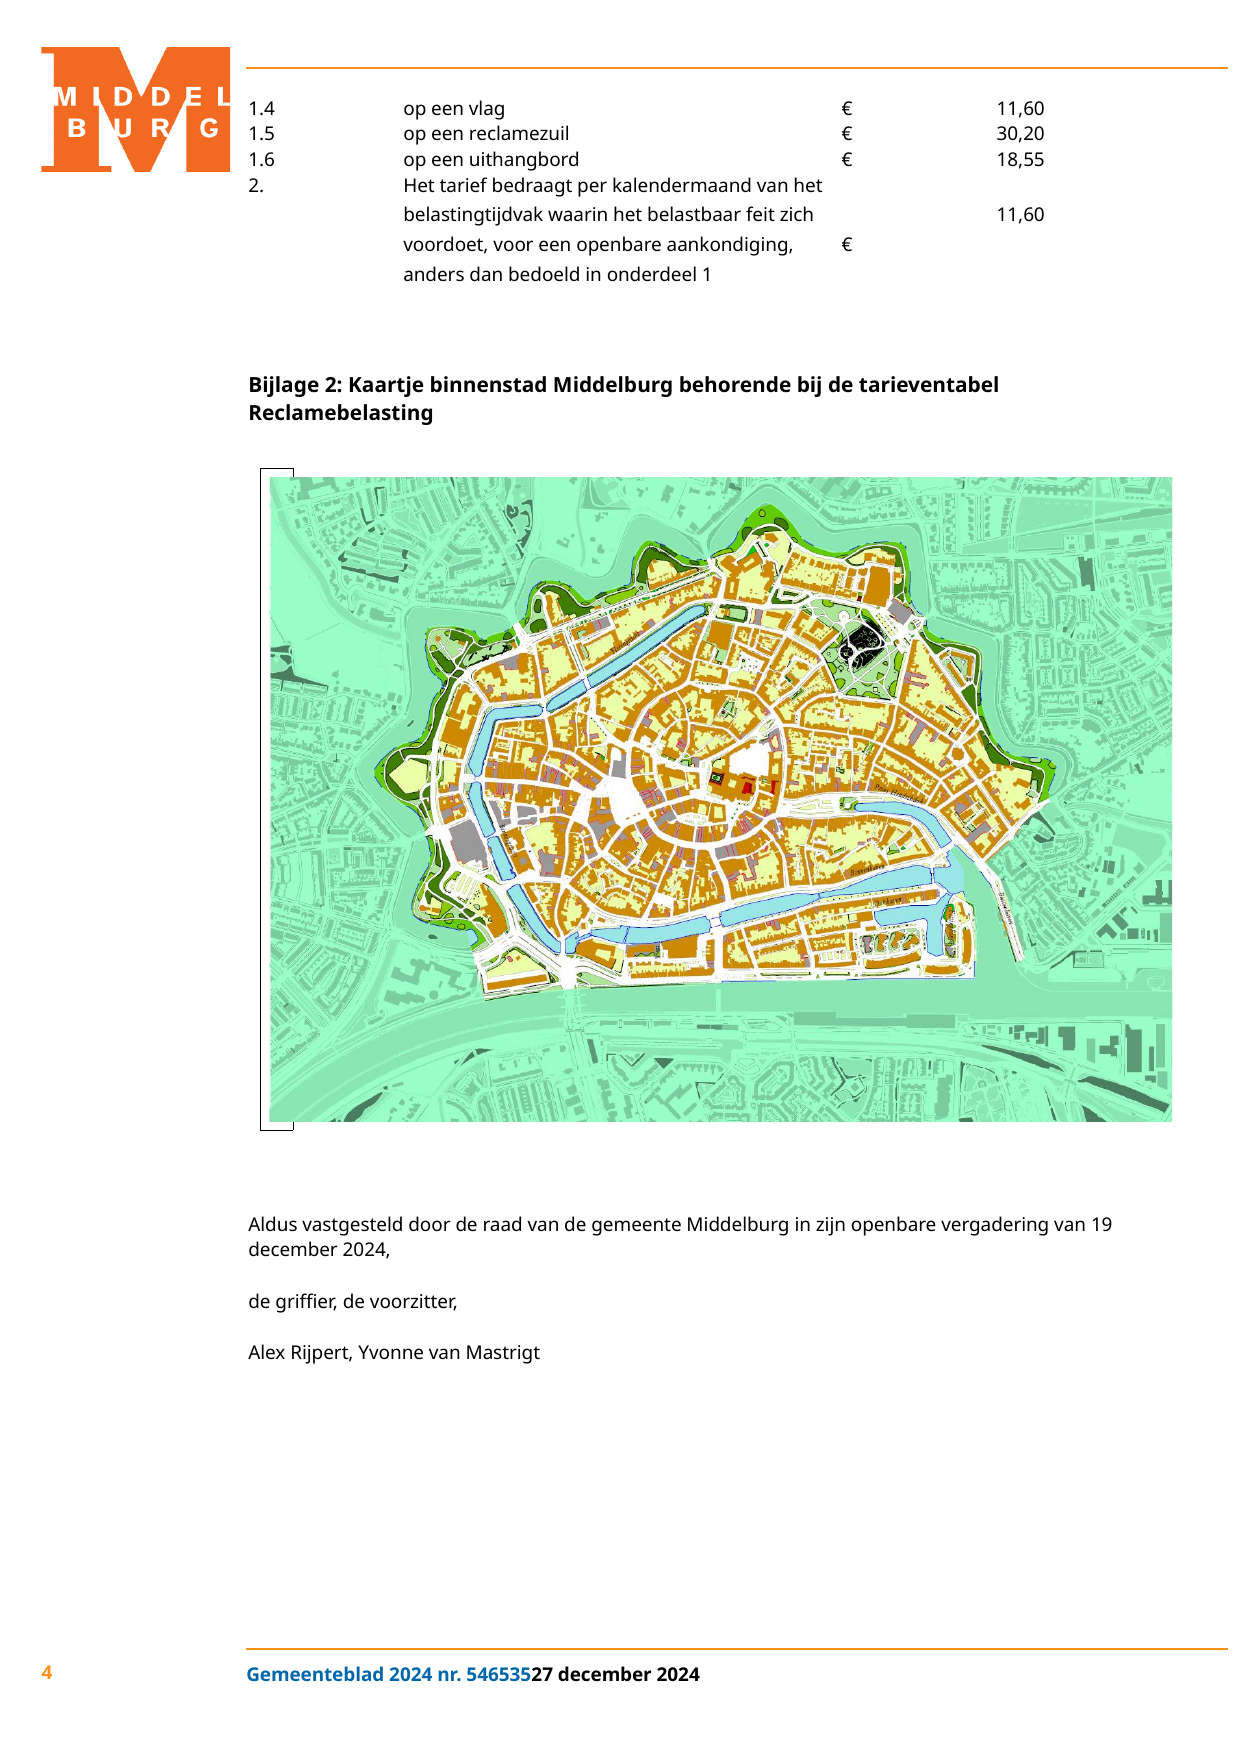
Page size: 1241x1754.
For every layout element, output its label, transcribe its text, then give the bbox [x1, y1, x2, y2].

table_cell 11,60 [996, 172, 1152, 286]
table_cell 1.6 [248, 146, 403, 172]
text Bijlage 2: Kaartje binnenstad Middelburg behorende bij de tarieventabel Reclamebelasting [248, 370, 1152, 427]
table_cell € [841, 146, 996, 172]
table_cell 30,20 [996, 121, 1152, 146]
table_cell 1.4 [248, 95, 403, 121]
picture [41, 47, 231, 172]
text Aldus vastgesteld door de raad van de gemeente Middelburg in zijn openbare vergadering van 19 december 2024, [248, 1211, 1152, 1262]
table_cell op een reclamezuil [403, 121, 841, 146]
table_cell op een vlag [403, 95, 841, 121]
table_cell 11,60 [996, 95, 1152, 121]
table_cell op een uithangbord [403, 146, 841, 172]
table_cell 2. [248, 172, 403, 286]
table_cell € [841, 121, 996, 146]
text Alex Rijpert, Yvonne van Mastrigt [248, 1339, 1152, 1365]
picture [268, 477, 1173, 1122]
table_cell 1.5 [248, 121, 403, 146]
table_cell 18,55 [996, 146, 1152, 172]
text de griffier, de voorzitter, [248, 1288, 1152, 1314]
table_cell Het tarief bedraagt per kalendermaand van het belastingtijdvak waarin het belastbaar feit zich voordoet, voor een openbare aankondiging, anders dan bedoeld in onderdeel 1 [403, 172, 841, 286]
table_cell € [841, 172, 996, 286]
table_cell € [841, 95, 996, 121]
